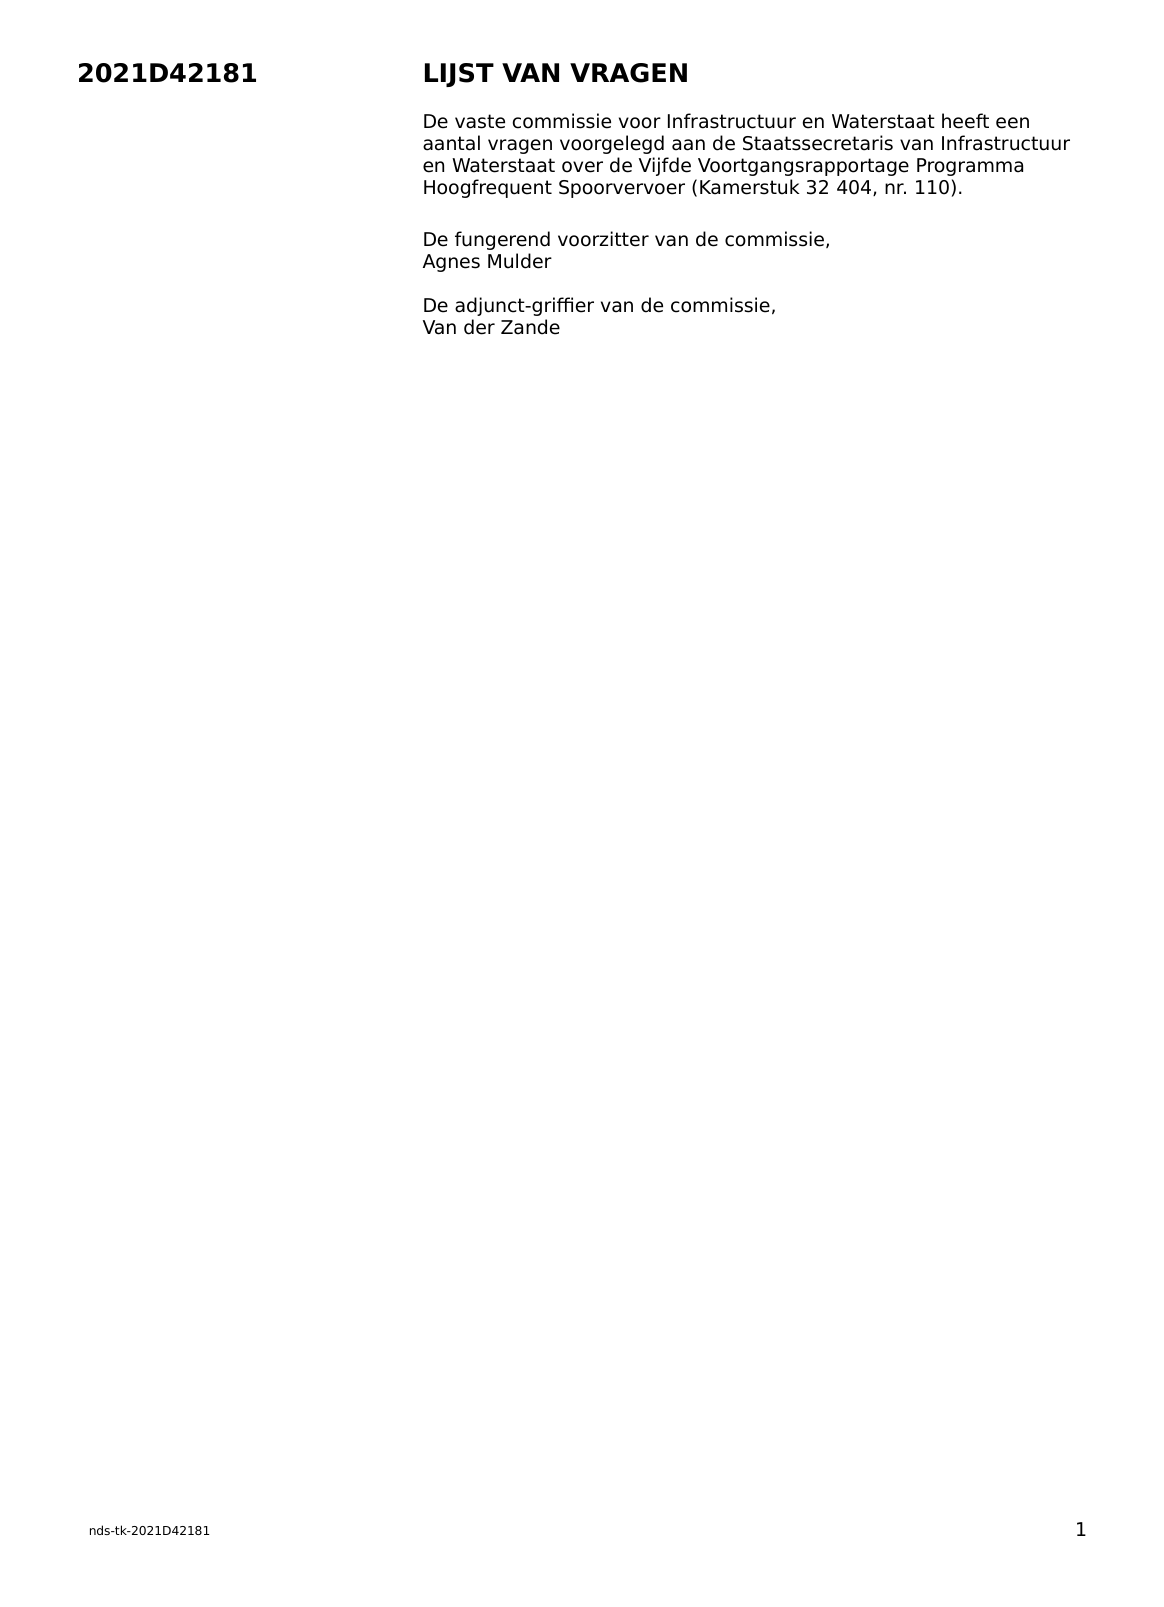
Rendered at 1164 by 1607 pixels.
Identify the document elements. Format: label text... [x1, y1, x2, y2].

text 2021D42181 LIJST VAN VRAGEN [77, 59, 1087, 89]
text De adjunct-griffier van de commissie, Van der Zande [422, 295, 1087, 339]
text nds-tk-2021D42181 [88, 1524, 323, 1538]
text De fungerend voorzitter van de commissie, Agnes Mulder [422, 229, 1087, 273]
text De vaste commissie voor Infrastructuur en Waterstaat heeft een aantal vragen voorgelegd aan de Staatssecretaris van Infrastructuur en Waterstaat over de Vijfde Voortgangsrapportage Programma Hoogfrequent Spoorvervoer (Kamerstuk 32 404, nr. 110). [422, 111, 1087, 199]
